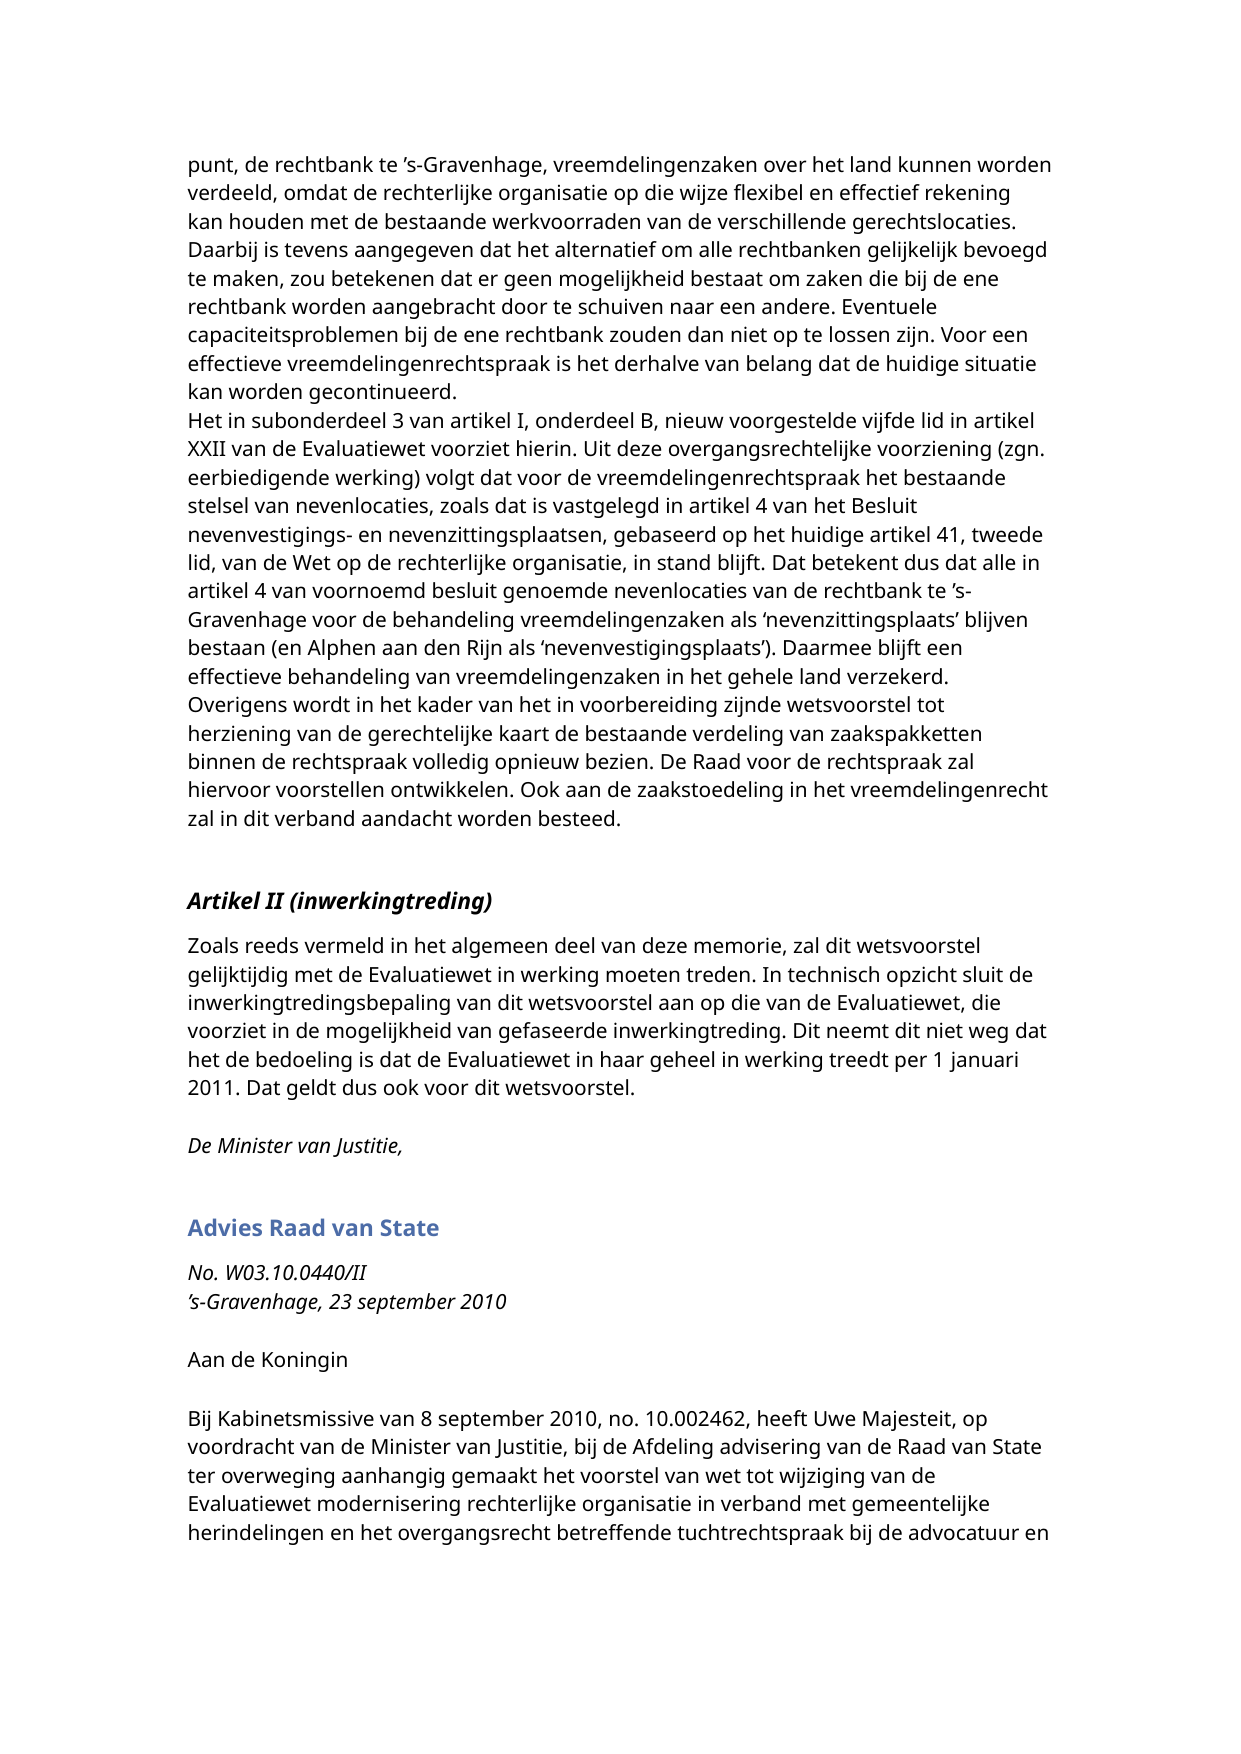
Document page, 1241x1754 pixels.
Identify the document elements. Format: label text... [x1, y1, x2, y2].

text No. W03.10.0440/II [187, 1258, 1053, 1287]
text punt, de rechtbank te ’s-Gravenhage, vreemdelingenzaken over het land kunnen worden verdeeld, omdat de rechterlijke organisatie op die wijze flexibel en effectief rekening kan houden met de bestaande werkvoorraden van de verschillende gerechtslocaties. Daarbij is tevens aangegeven dat het alternatief om alle rechtbanken gelijkelijk bevoegd te maken, zou betekenen dat er geen mogelijkheid bestaat om zaken die bij de ene rechtbank worden aangebracht door te schuiven naar een andere. Eventuele capaciteitsproblemen bij de ene rechtbank zouden dan niet op te lossen zijn. Voor een effectieve vreemdelingenrechtspraak is het derhalve van belang dat de huidige situatie kan worden gecontinueerd. [187, 150, 1053, 406]
subtitle Advies Raad van State [187, 1212, 1053, 1243]
text De Minister van Justitie, [187, 1131, 1053, 1160]
text Aan de Koningin [187, 1345, 1053, 1374]
subtitle Artikel II (inwerkingtreding) [187, 885, 1053, 916]
text ’s-Gravenhage, 23 september 2010 [187, 1287, 1053, 1315]
text Zoals reeds vermeld in het algemeen deel van deze memorie, zal dit wetsvoorstel gelijktijdig met de Evaluatiewet in werking moeten treden. In technisch opzicht sluit de inwerkingtredingsbepaling van dit wetsvoorstel aan op die van de Evaluatiewet, die voorziet in de mogelijkheid van gefaseerde inwerkingtreding. Dit neemt dit niet weg dat het de bedoeling is dat de Evaluatiewet in haar geheel in werking treedt per 1 januari 2011. Dat geldt dus ook voor dit wetsvoorstel. [187, 931, 1053, 1102]
text Bij Kabinetsmissive van 8 september 2010, no. 10.002462, heeft Uwe Majesteit, op voordracht van de Minister van Justitie, bij de Afdeling advisering van de Raad van State ter overweging aanhangig gemaakt het voorstel van wet tot wijziging van de Evaluatiewet modernisering rechterlijke organisatie in verband met gemeentelijke herindelingen en het overgangsrecht betreffende tuchtrechtspraak bij de advocatuur en [187, 1404, 1053, 1546]
text Het in subonderdeel 3 van artikel I, onderdeel B, nieuw voorgestelde vijfde lid in artikel XXII van de Evaluatiewet voorziet hierin. Uit deze overgangsrechtelijke voorziening (zgn. eerbiedigende werking) volgt dat voor de vreemdelingenrechtspraak het bestaande stelsel van nevenlocaties, zoals dat is vastgelegd in artikel 4 van het Besluit nevenvestigings- en nevenzittingsplaatsen, gebaseerd op het huidige artikel 41, tweede lid, van de Wet op de rechterlijke organisatie, in stand blijft. Dat betekent dus dat alle in artikel 4 van voornoemd besluit genoemde nevenlocaties van de rechtbank te ’s-Gravenhage voor de behandeling vreemdelingenzaken als ‘nevenzittingsplaats’ blijven bestaan (en Alphen aan den Rijn als ‘nevenvestigingsplaats’). Daarmee blijft een effectieve behandeling van vreemdelingenzaken in het gehele land verzekerd. Overigens wordt in het kader van het in voorbereiding zijnde wetsvoorstel tot herziening van de gerechtelijke kaart de bestaande verdeling van zaakspakketten binnen de rechtspraak volledig opnieuw bezien. De Raad voor de rechtspraak zal hiervoor voorstellen ontwikkelen. Ook aan de zaakstoedeling in het vreemdelingenrecht zal in dit verband aandacht worden besteed. [187, 406, 1053, 832]
